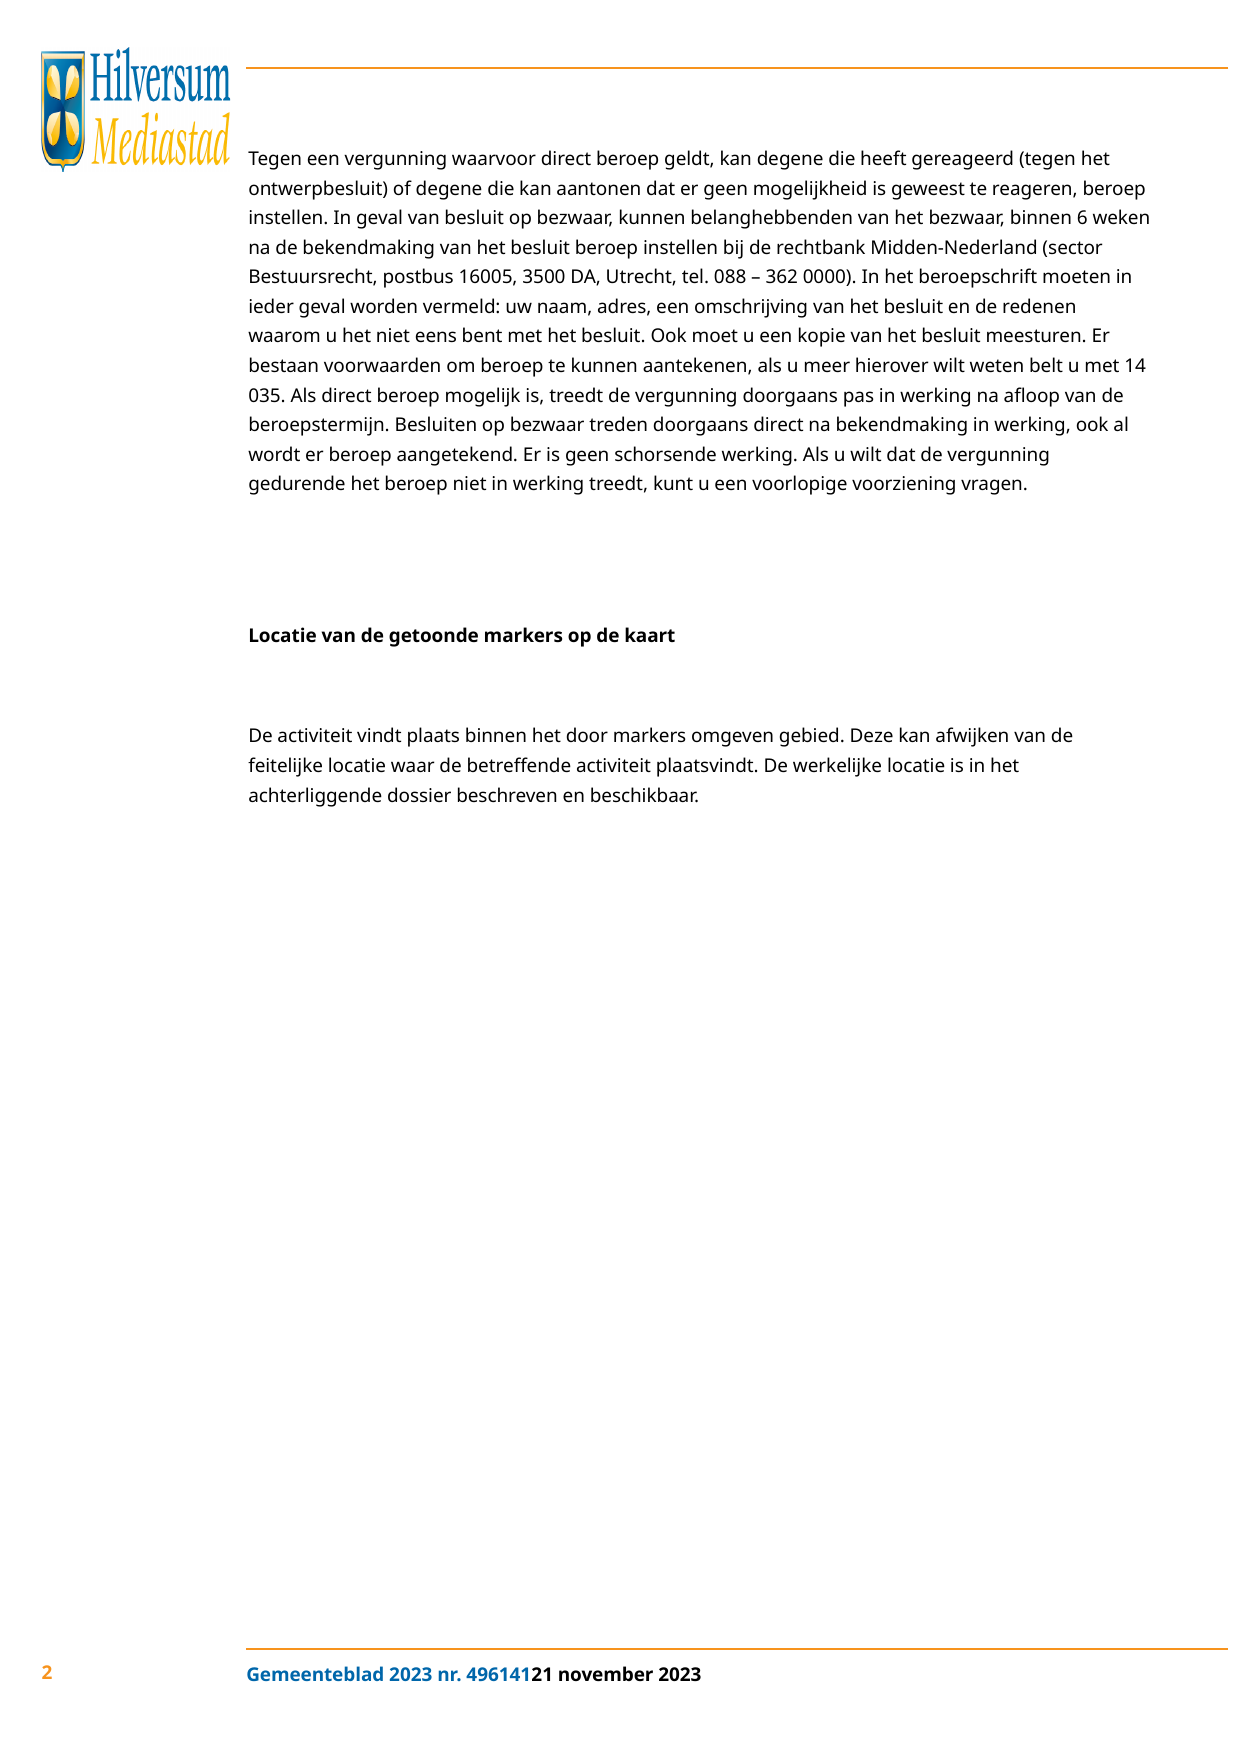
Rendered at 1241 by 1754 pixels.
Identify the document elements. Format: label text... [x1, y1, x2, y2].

text Locatie van de getoonde markers op de kaart [248, 622, 1152, 648]
text De activiteit vindt plaats binnen het door markers omgeven gebied. Deze kan afwijken van de feitelijke locatie waar de betreffende activiteit plaatsvindt. De werkelijke locatie is in het achterliggende dossier beschreven en beschikbaar. [248, 723, 1152, 808]
picture [41, 47, 231, 172]
text Tegen een vergunning waarvoor direct beroep geldt, kan degene die heeft gereageerd (tegen het ontwerpbesluit) of degene die kan aantonen dat er geen mogelijkheid is geweest te reageren, beroep instellen. In geval van besluit op bezwaar, kunnen belanghebbenden van het bezwaar, binnen 6 weken na de bekendmaking van het besluit beroep instellen bij de rechtbank Midden-Nederland (sector Bestuursrecht, postbus 16005, 3500 DA, Utrecht, tel. 088 – 362 0000). In het beroepschrift moeten in ieder geval worden vermeld: uw naam, adres, een omschrijving van het besluit en de redenen waarom u het niet eens bent met het besluit. Ook moet u een kopie van het besluit meesturen. Er bestaan voorwaarden om beroep te kunnen aantekenen, als u meer hierover wilt weten belt u met 14 035. Als direct beroep mogelijk is, treedt de vergunning doorgaans pas in werking na afloop van de beroepstermijn. Besluiten op bezwaar treden doorgaans direct na bekendmaking in werking, ook al wordt er beroep aangetekend. Er is geen schorsende werking. Als u wilt dat de vergunning gedurende het beroep niet in werking treedt, kunt u een voorlopige voorziening vragen. [248, 145, 1152, 496]
